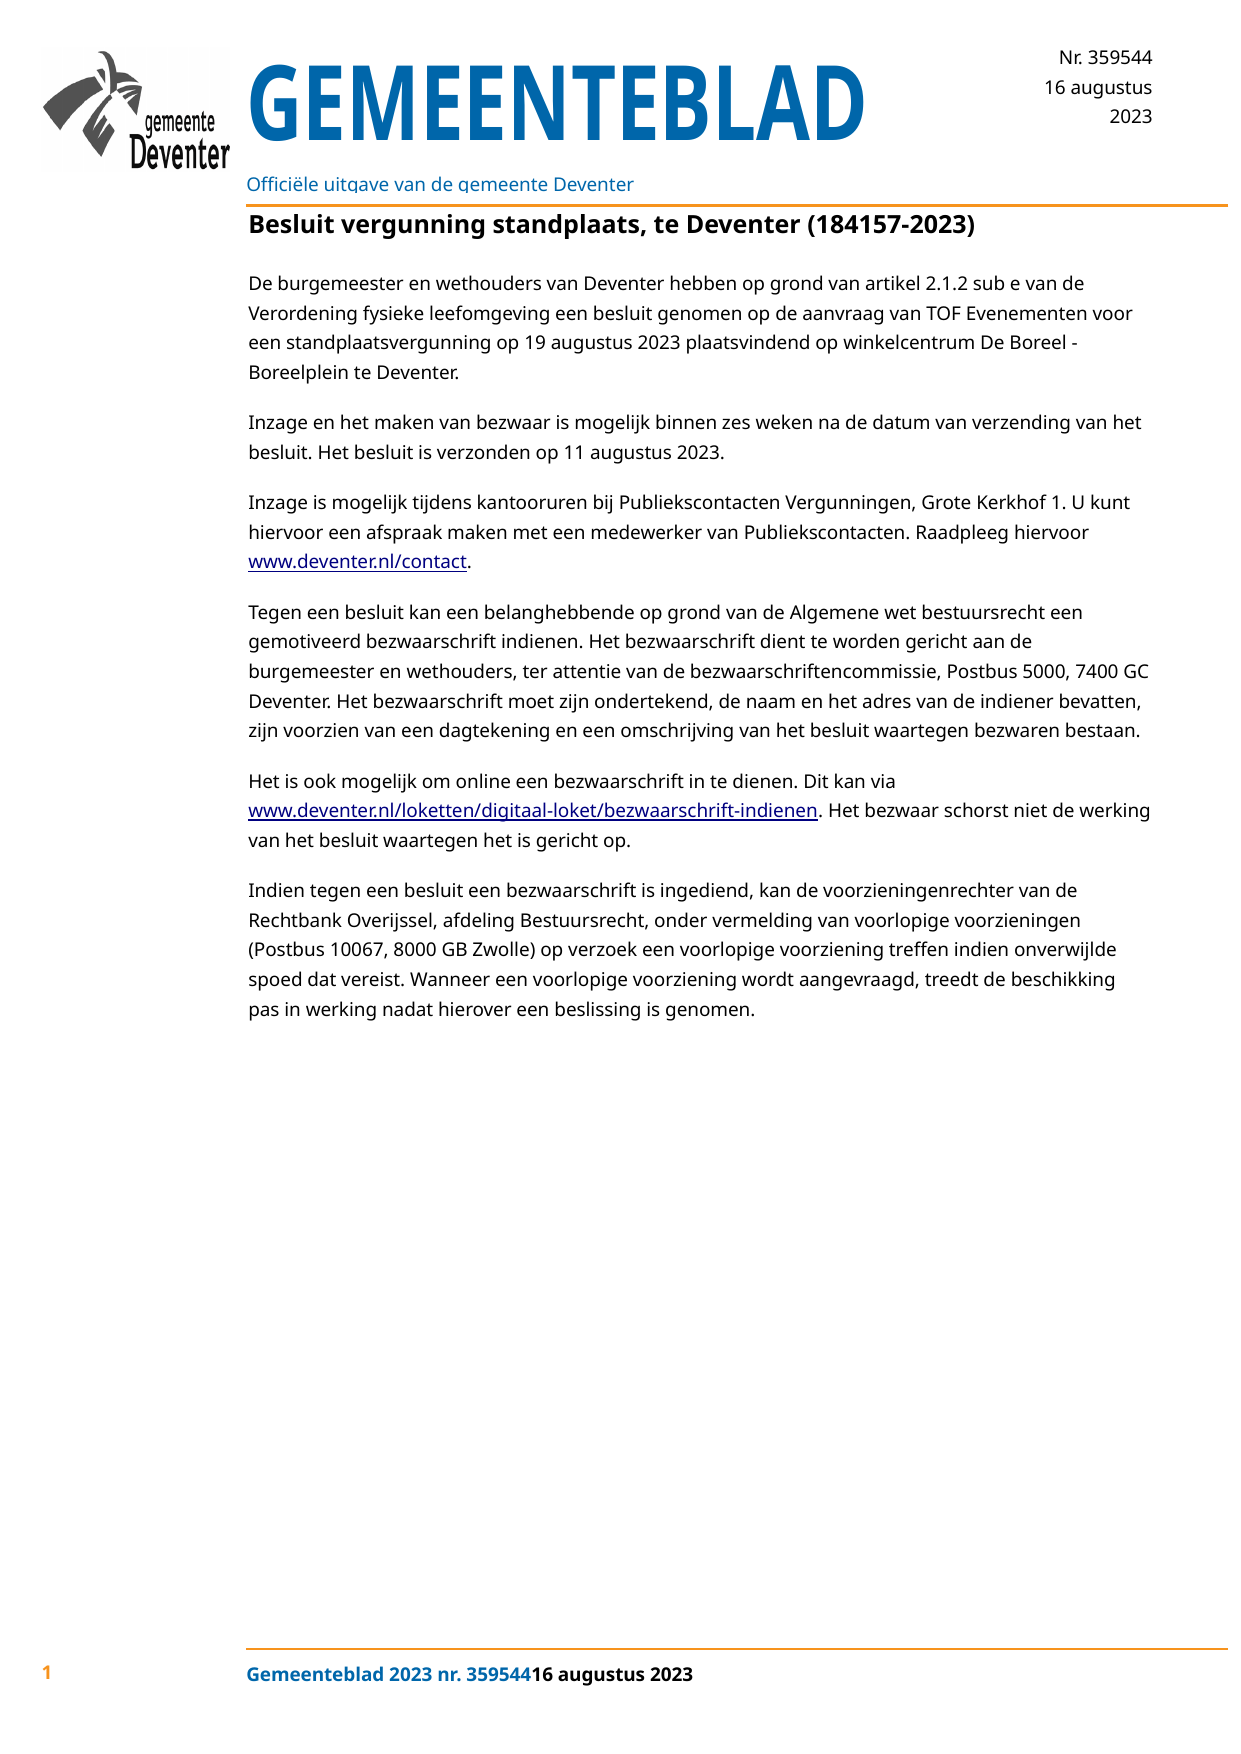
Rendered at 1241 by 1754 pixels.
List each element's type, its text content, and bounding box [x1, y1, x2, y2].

picture [41, 47, 231, 172]
text De burgemeester en wethouders van Deventer hebben op grond van artikel 2.1.2 sub e van de Verordening fysieke leefomgeving een besluit genomen op de aanvraag van TOF Evenementen voor een standplaatsvergunning op 19 augustus 2023 plaatsvindend op winkelcentrum De Boreel - Boreelplein te Deventer. [248, 270, 1152, 385]
text Inzage is mogelijk tijdens kantooruren bij Publiekscontacten Vergunningen, Grote Kerkhof 1. U kunt hiervoor een afspraak maken met een medewerker van Publiekscontacten. Raadpleeg hiervoor www.deventer.nl/contact. [248, 489, 1152, 574]
text Het is ook mogelijk om online een bezwaarschrift in te dienen. Dit kan via www.deventer.nl/loketten/digitaal-loket/bezwaarschrift-indienen. Het bezwaar schorst niet de werking van het besluit waartegen het is gericht op. [248, 768, 1152, 853]
text Besluit vergunning standplaats, te Deventer (184157-2023) [248, 207, 1152, 241]
text Tegen een besluit kan een belanghebbende op grond van de Algemene wet bestuursrecht een gemotiveerd bezwaarschrift indienen. Het bezwaarschrift dient te worden gericht aan de burgemeester en wethouders, ter attentie van de bezwaarschriftencommissie, Postbus 5000, 7400 GC Deventer. Het bezwaarschrift moet zijn ondertekend, de naam en het adres van de indiener bevatten, zijn voorzien van een dagtekening en een omschrijving van het besluit waartegen bezwaren bestaan. [248, 599, 1152, 743]
text Indien tegen een besluit een bezwaarschrift is ingediend, kan de voorzieningenrechter van de Rechtbank Overijssel, afdeling Bestuursrecht, onder vermelding van voorlopige voorzieningen (Postbus 10067, 8000 GB Zwolle) op verzoek een voorlopige voorziening treffen indien onverwijlde spoed dat vereist. Wanneer een voorlopige voorziening wordt aangevraagd, treedt de beschikking pas in werking nadat hierover een beslissing is genomen. [248, 877, 1152, 1021]
text Inzage en het maken van bezwaar is mogelijk binnen zes weken na de datum van verzending van het besluit. Het besluit is verzonden op 11 augustus 2023. [248, 409, 1152, 465]
